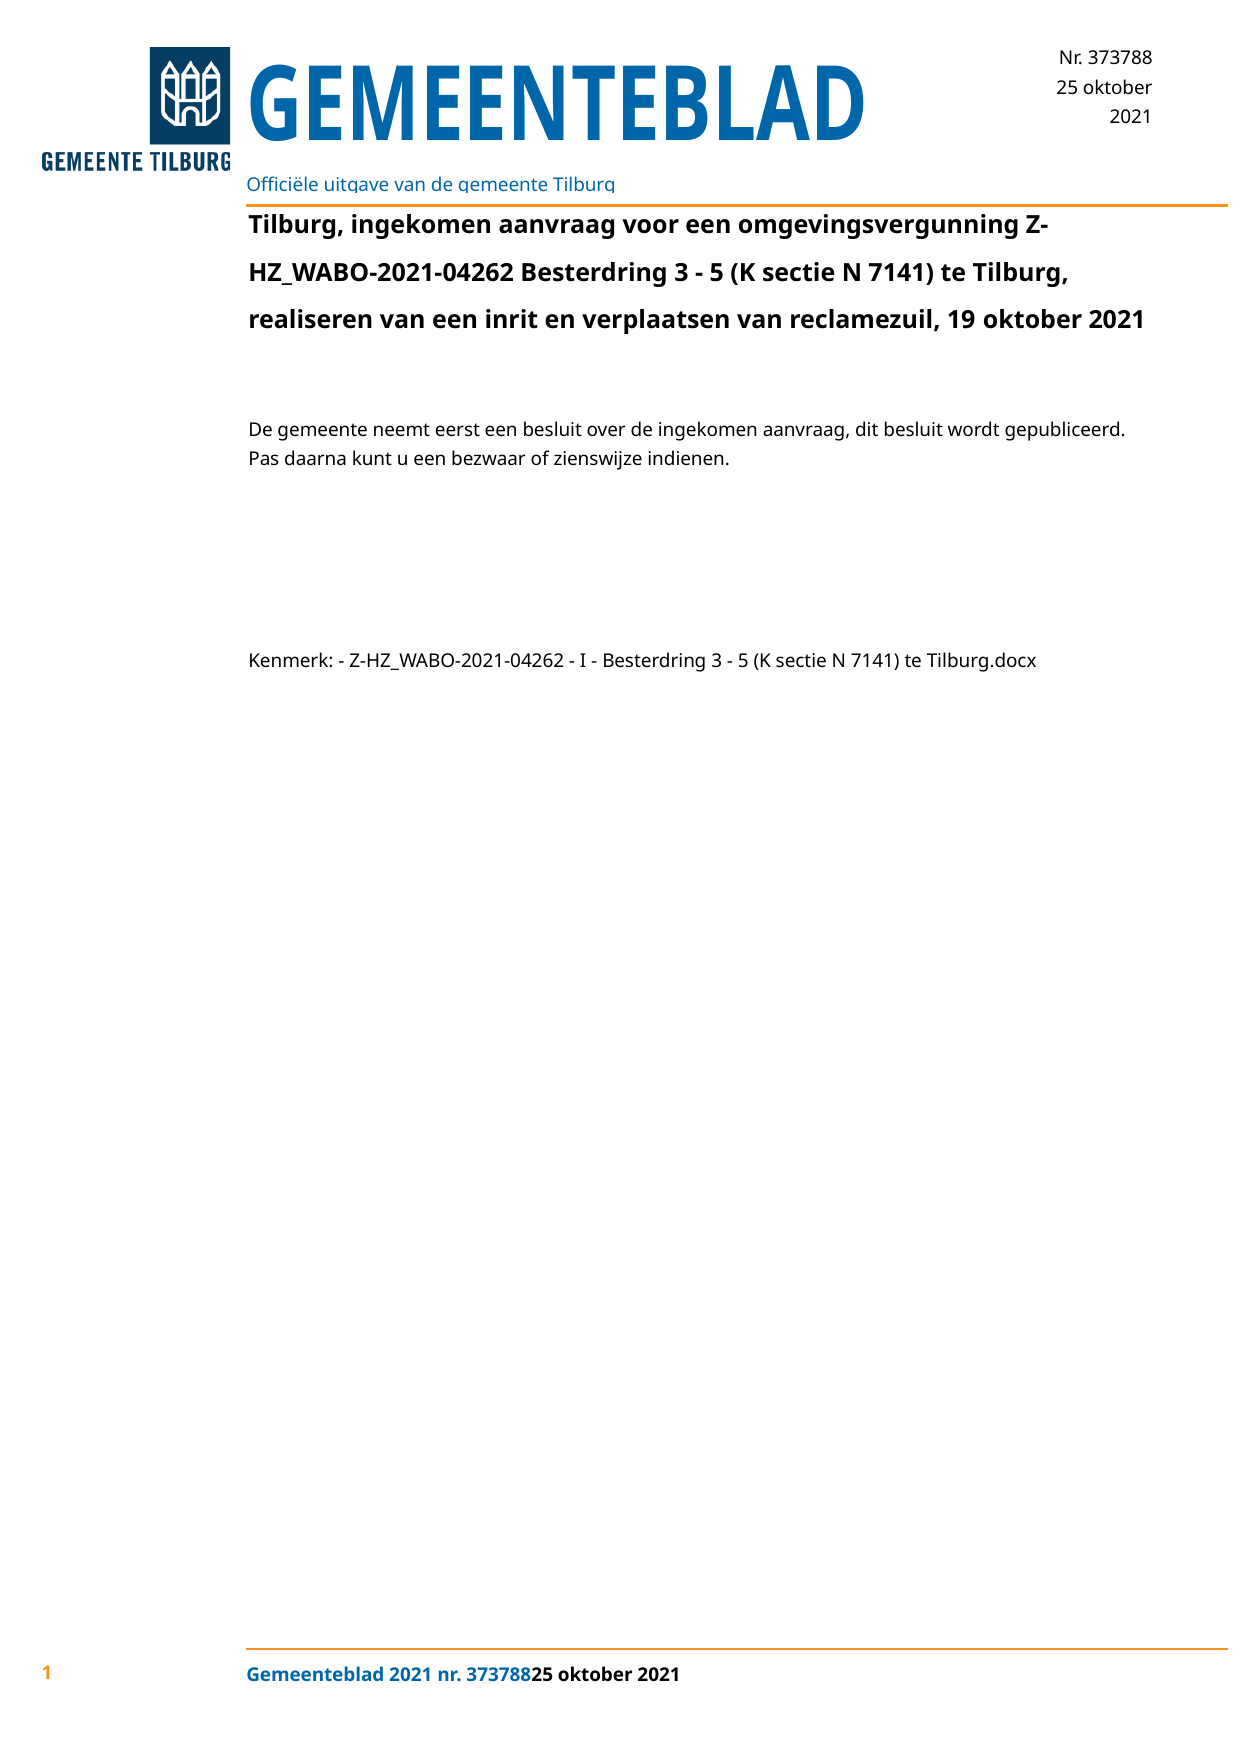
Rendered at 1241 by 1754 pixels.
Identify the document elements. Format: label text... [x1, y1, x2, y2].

picture [41, 47, 231, 172]
text Kenmerk: - Z-HZ_WABO-2021-04262 - I - Besterdring 3 - 5 (K sectie N 7141) te Tilburg.docx [248, 647, 1152, 673]
text De gemeente neemt eerst een besluit over de ingekomen aanvraag, dit besluit wordt gepubliceerd. Pas daarna kunt u een bezwaar of zienswijze indienen. [248, 416, 1152, 471]
text Tilburg, ingekomen aanvraag voor een omgevingsvergunning Z-HZ_WABO-2021-04262 Besterdring 3 - 5 (K sectie N 7141) te Tilburg, realiseren van een inrit en verplaatsen van reclamezuil, 19 oktober 2021 [248, 207, 1152, 336]
